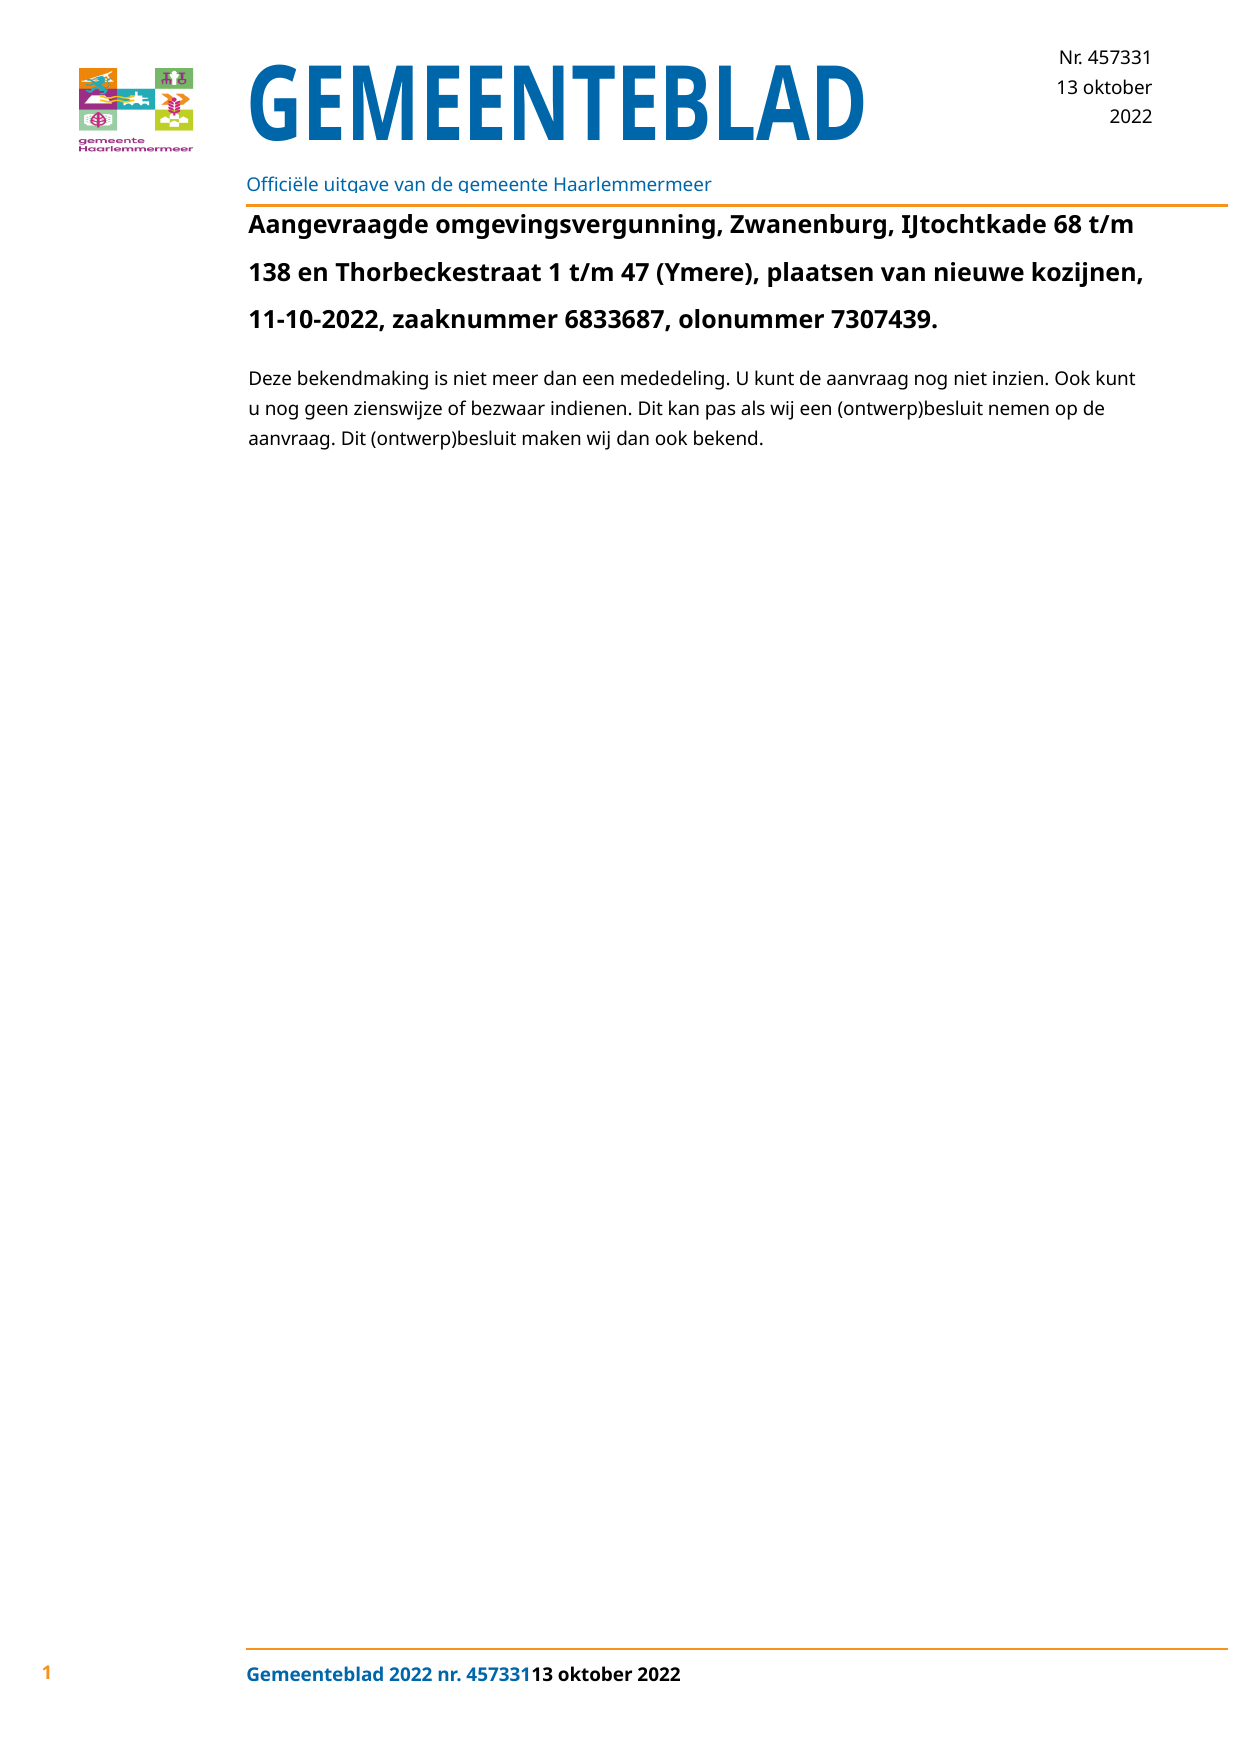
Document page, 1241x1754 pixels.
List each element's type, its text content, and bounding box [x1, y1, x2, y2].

text Deze bekendmaking is niet meer dan een mededeling. U kunt de aanvraag nog niet inzien. Ook kunt u nog geen zienswijze of bezwaar indienen. Dit kan pas als wij een (ontwerp)besluit nemen op de aanvraag. Dit (ontwerp)besluit maken wij dan ook bekend. [248, 366, 1152, 450]
picture [41, 47, 231, 172]
text Aangevraagde omgevingsvergunning, Zwanenburg, IJtochtkade 68 t/m 138 en Thorbeckestraat 1 t/m 47 (Ymere), plaatsen van nieuwe kozijnen, 11-10-2022, zaaknummer 6833687, olonummer 7307439. [248, 207, 1152, 336]
